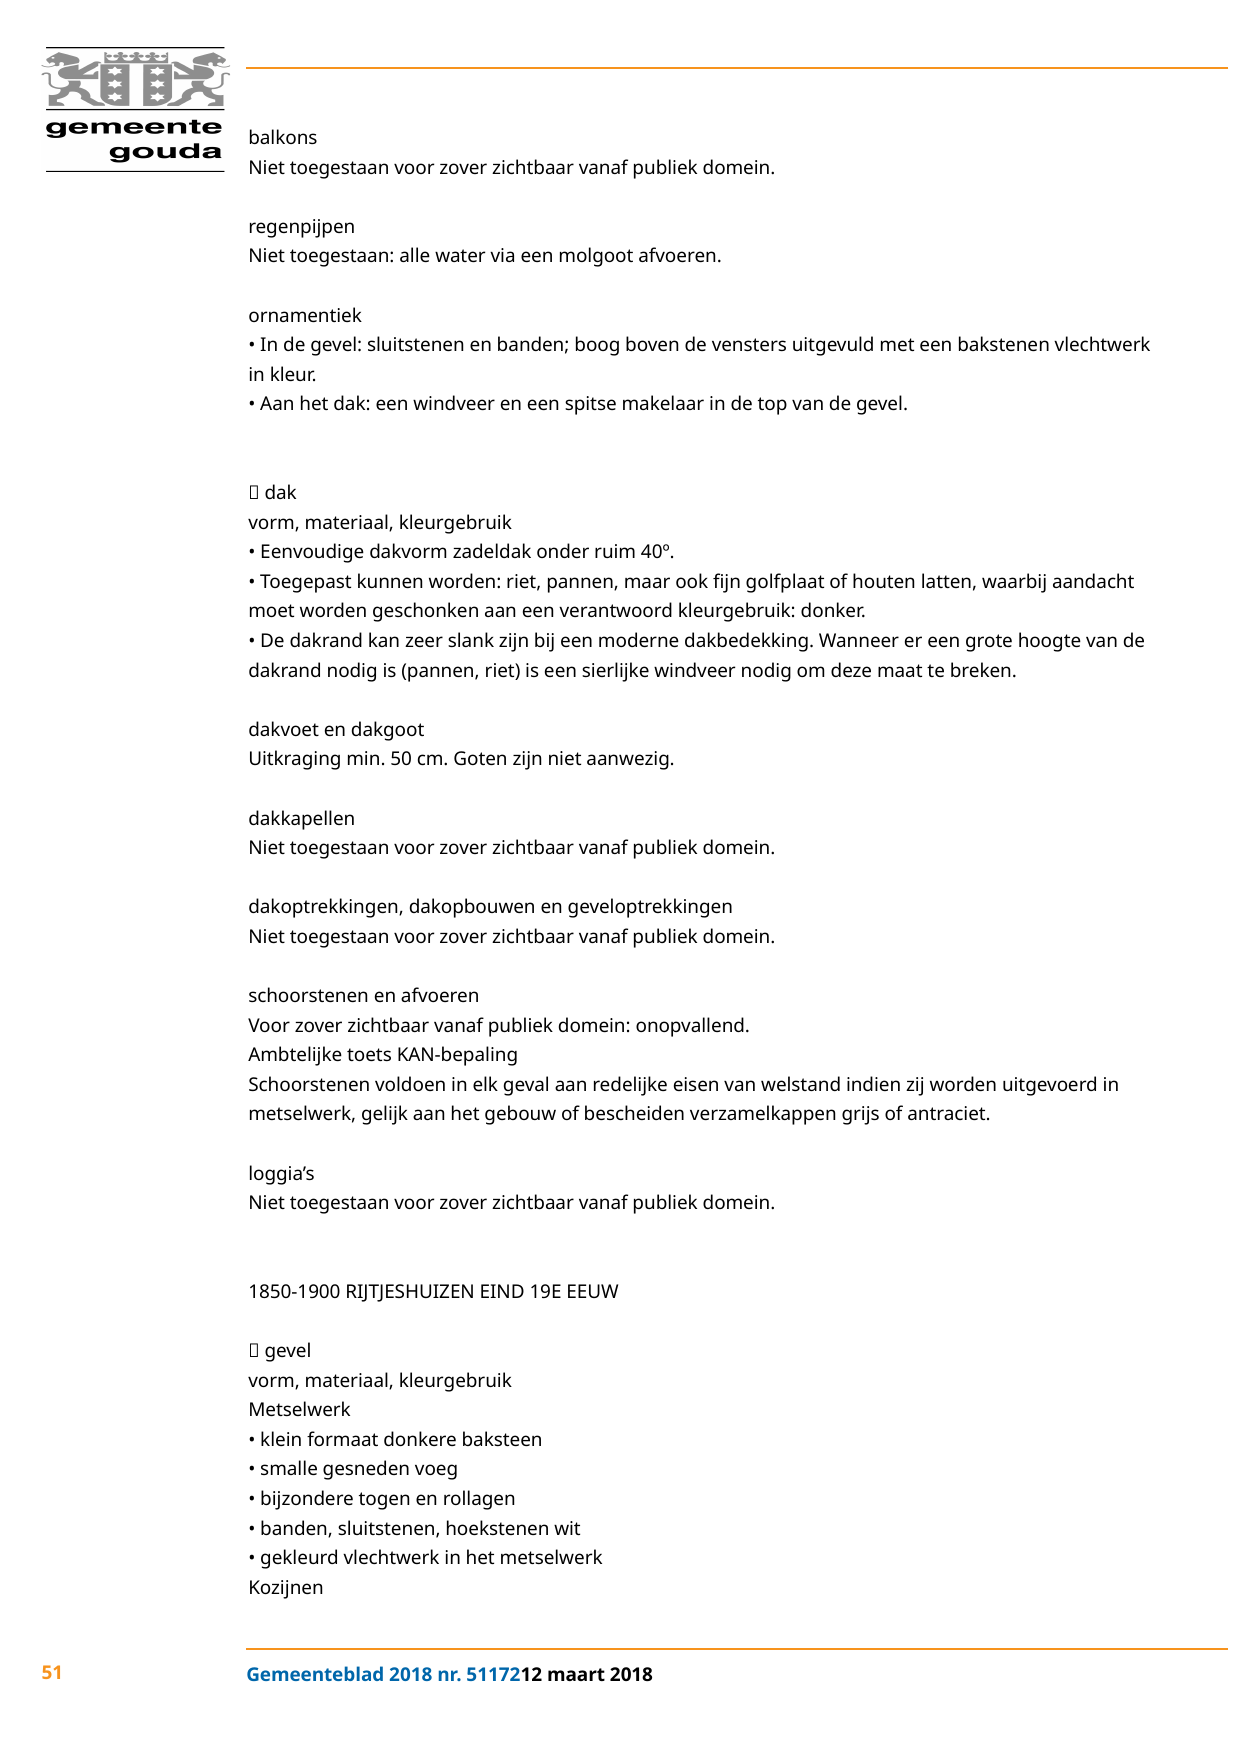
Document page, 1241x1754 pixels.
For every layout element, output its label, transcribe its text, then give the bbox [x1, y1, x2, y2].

text Niet toegestaan voor zover zichtbaar vanaf publiek domein. [248, 923, 1152, 949]
text Ambtelijke toets KAN-bepaling [248, 1041, 1152, 1067]
text • banden, sluitstenen, hoekstenen wit [248, 1515, 1152, 1541]
text loggia’s [248, 1160, 1152, 1186]
text Schoorstenen voldoen in elk geval aan redelijke eisen van welstand indien zij worden uitgevoerd in metselwerk, gelijk aan het gebouw of bescheiden verzamelkappen grijs of antraciet. [248, 1071, 1152, 1126]
text ornamentiek [248, 302, 1152, 328]
text Metselwerk [248, 1396, 1152, 1422]
text • Eenvoudige dakvorm zadeldak onder ruim 40º. [248, 538, 1152, 564]
text • De dakrand kan zeer slank zijn bij een moderne dakbedekking. Wanneer er een grote hoogte van de dakrand nodig is (pannen, riet) is een sierlijke windveer nodig om deze maat te breken. [248, 627, 1152, 683]
text balkons [248, 124, 1152, 150]
text • In de gevel: sluitstenen en banden; boog boven de vensters uitgevuld met een bakstenen vlechtwerk in kleur. [248, 331, 1152, 387]
text regenpijpen [248, 213, 1152, 239]
text Uitkraging min. 50 cm. Goten zijn niet aanwezig. [248, 746, 1152, 771]
text  gevel [248, 1337, 1152, 1363]
text schoorstenen en afvoeren [248, 982, 1152, 1008]
text Kozijnen [248, 1574, 1152, 1600]
text • bijzondere togen en rollagen [248, 1485, 1152, 1511]
text  dak [248, 479, 1152, 505]
text vorm, materiaal, kleurgebruik [248, 509, 1152, 535]
text Niet toegestaan: alle water via een molgoot afvoeren. [248, 243, 1152, 268]
text dakoptrekkingen, dakopbouwen en geveloptrekkingen [248, 893, 1152, 919]
picture [41, 47, 231, 172]
text • gekleurd vlechtwerk in het metselwerk [248, 1544, 1152, 1570]
text 1850-1900 RIJTJESHUIZEN EIND 19E EEUW [248, 1278, 1152, 1304]
text • smalle gesneden voeg [248, 1456, 1152, 1481]
text vorm, materiaal, kleurgebruik [248, 1367, 1152, 1393]
text • klein formaat donkere baksteen [248, 1426, 1152, 1452]
text Niet toegestaan voor zover zichtbaar vanaf publiek domein. [248, 154, 1152, 180]
text dakvoet en dakgoot [248, 716, 1152, 742]
text Niet toegestaan voor zover zichtbaar vanaf publiek domein. [248, 1189, 1152, 1215]
text Niet toegestaan voor zover zichtbaar vanaf publiek domein. [248, 834, 1152, 860]
text • Aan het dak: een windveer en een spitse makelaar in de top van de gevel. [248, 391, 1152, 416]
text Voor zover zichtbaar vanaf publiek domein: onopvallend. [248, 1012, 1152, 1038]
text • Toegepast kunnen worden: riet, pannen, maar ook fijn golfplaat of houten latten, waarbij aandacht moet worden geschonken aan een verantwoord kleurgebruik: donker. [248, 568, 1152, 623]
text dakkapellen [248, 805, 1152, 831]
